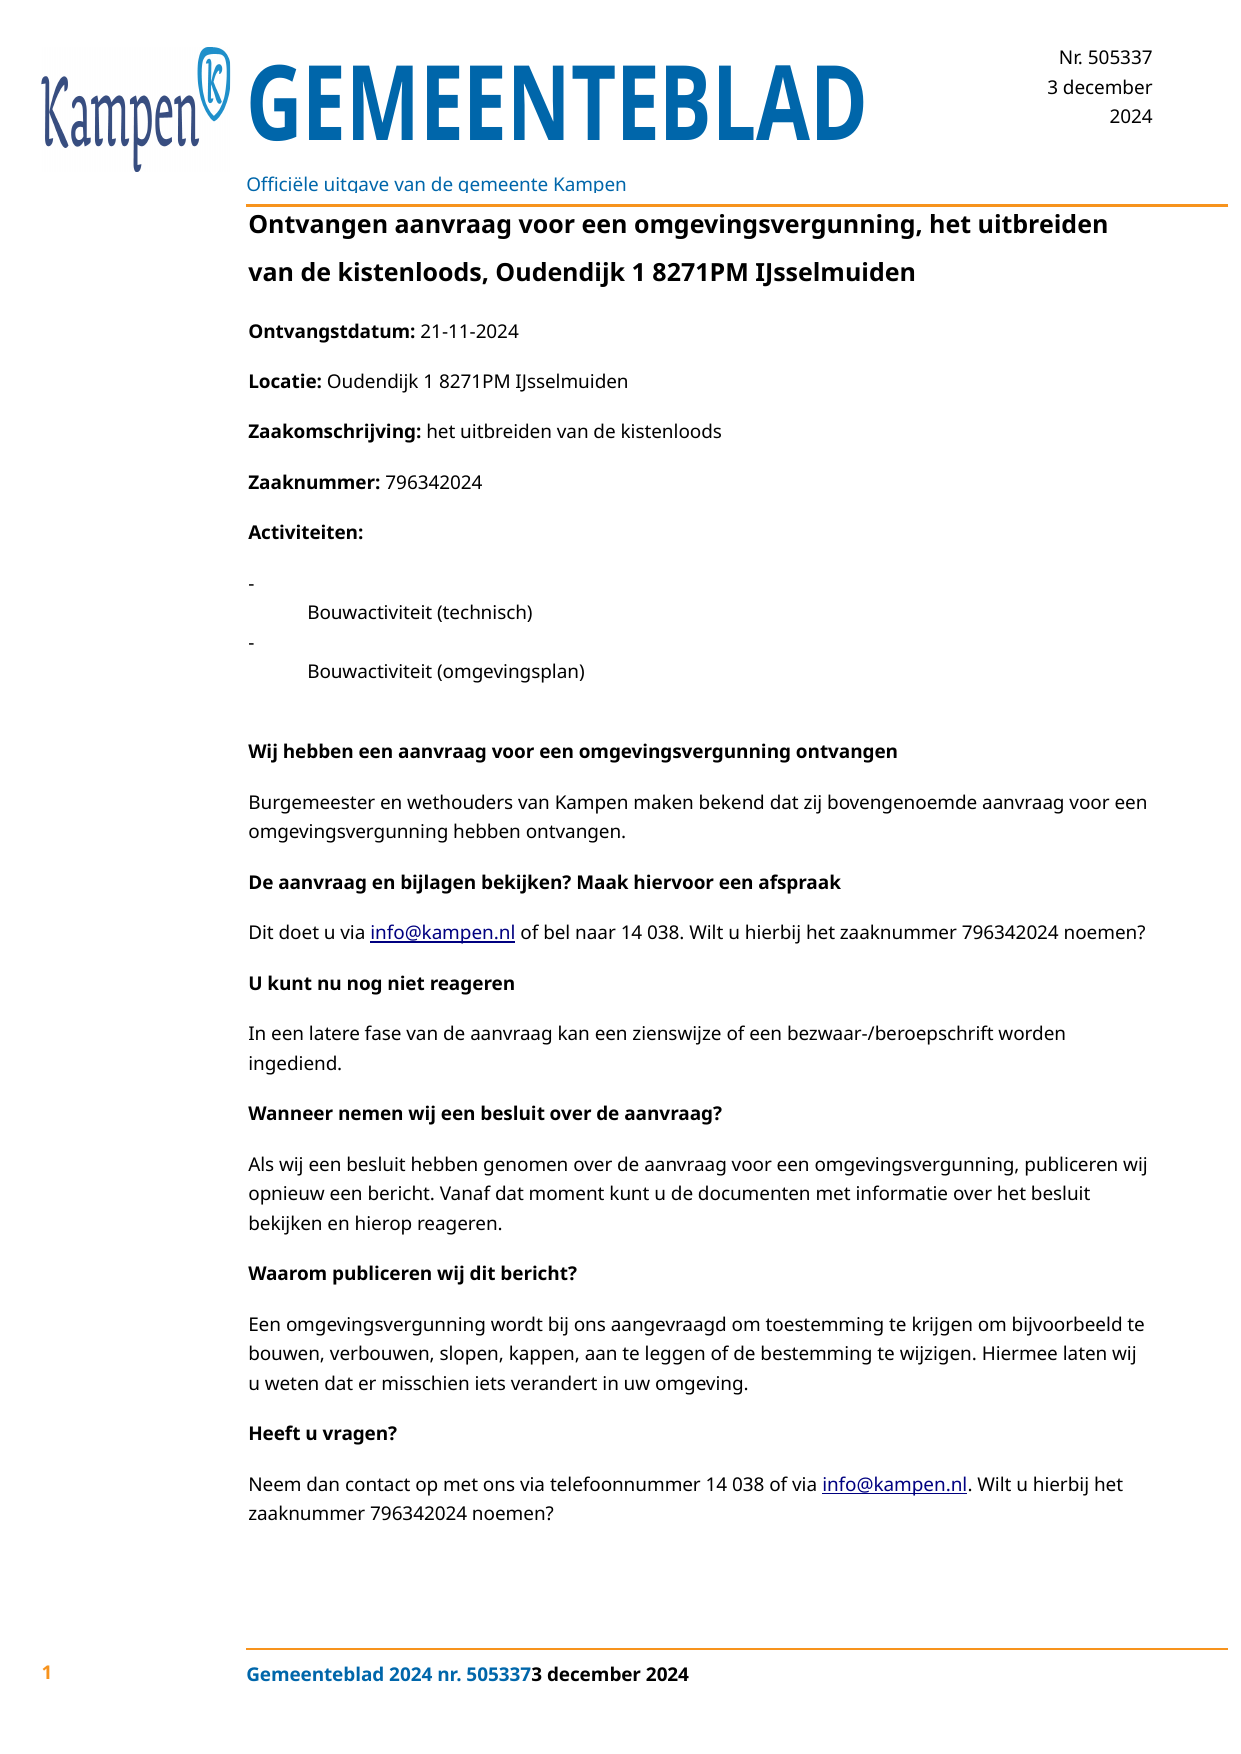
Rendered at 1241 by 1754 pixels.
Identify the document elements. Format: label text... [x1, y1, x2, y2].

text Activiteiten: [248, 519, 1152, 545]
picture [41, 47, 231, 172]
text De aanvraag en bijlagen bekijken? Maak hiervoor een afspraak [248, 869, 1152, 895]
text Burgemeester en wethouders van Kampen maken bekend dat zij bovengenoemde aanvraag voor een omgevingsvergunning hebben ontvangen. [248, 789, 1152, 844]
text Zaakomschrijving: het uitbreiden van de kistenloods [248, 419, 1152, 444]
list Bouwactiviteit (technisch) [248, 599, 1152, 625]
text Een omgevingsvergunning wordt bij ons aangevraagd om toestemming te krijgen om bijvoorbeeld te bouwen, verbouwen, slopen, kappen, aan te leggen of de bestemming te wijzigen. Hiermee laten wij u weten dat er misschien iets verandert in uw omgeving. [248, 1311, 1152, 1396]
list Bouwactiviteit (omgevingsplan) [248, 659, 1152, 684]
text Zaaknummer: 796342024 [248, 469, 1152, 495]
text Als wij een besluit hebben genomen over de aanvraag voor een omgevingsvergunning, publiceren wij opnieuw een bericht. Vanaf dat moment kunt u de documenten met informatie over het besluit bekijken en hierop reageren. [248, 1151, 1152, 1236]
text Ontvangen aanvraag voor een omgevingsvergunning, het uitbreiden van de kistenloods, Oudendijk 1 8271PM IJsselmuiden [248, 207, 1152, 288]
text Ontvangstdatum: 21-11-2024 [248, 318, 1152, 344]
text Wij hebben een aanvraag voor een omgevingsvergunning ontvangen [248, 739, 1152, 764]
text Neem dan contact op met ons via telefoonnummer 14 038 of via info@kampen.nl. Wilt u hierbij het zaaknummer 796342024 noemen? [248, 1471, 1152, 1526]
text Locatie: Oudendijk 1 8271PM IJsselmuiden [248, 368, 1152, 394]
text Wanneer nemen wij een besluit over de aanvraag? [248, 1100, 1152, 1126]
text Dit doet u via info@kampen.nl of bel naar 14 038. Wilt u hierbij het zaaknummer 796342024 noemen? [248, 919, 1152, 945]
text Waarom publiceren wij dit bericht? [248, 1260, 1152, 1286]
text Heeft u vragen? [248, 1420, 1152, 1446]
text In een latere fase van de aanvraag kan een zienswijze of een bezwaar-/beroepschrift worden ingediend. [248, 1020, 1152, 1076]
text U kunt nu nog niet reageren [248, 970, 1152, 996]
